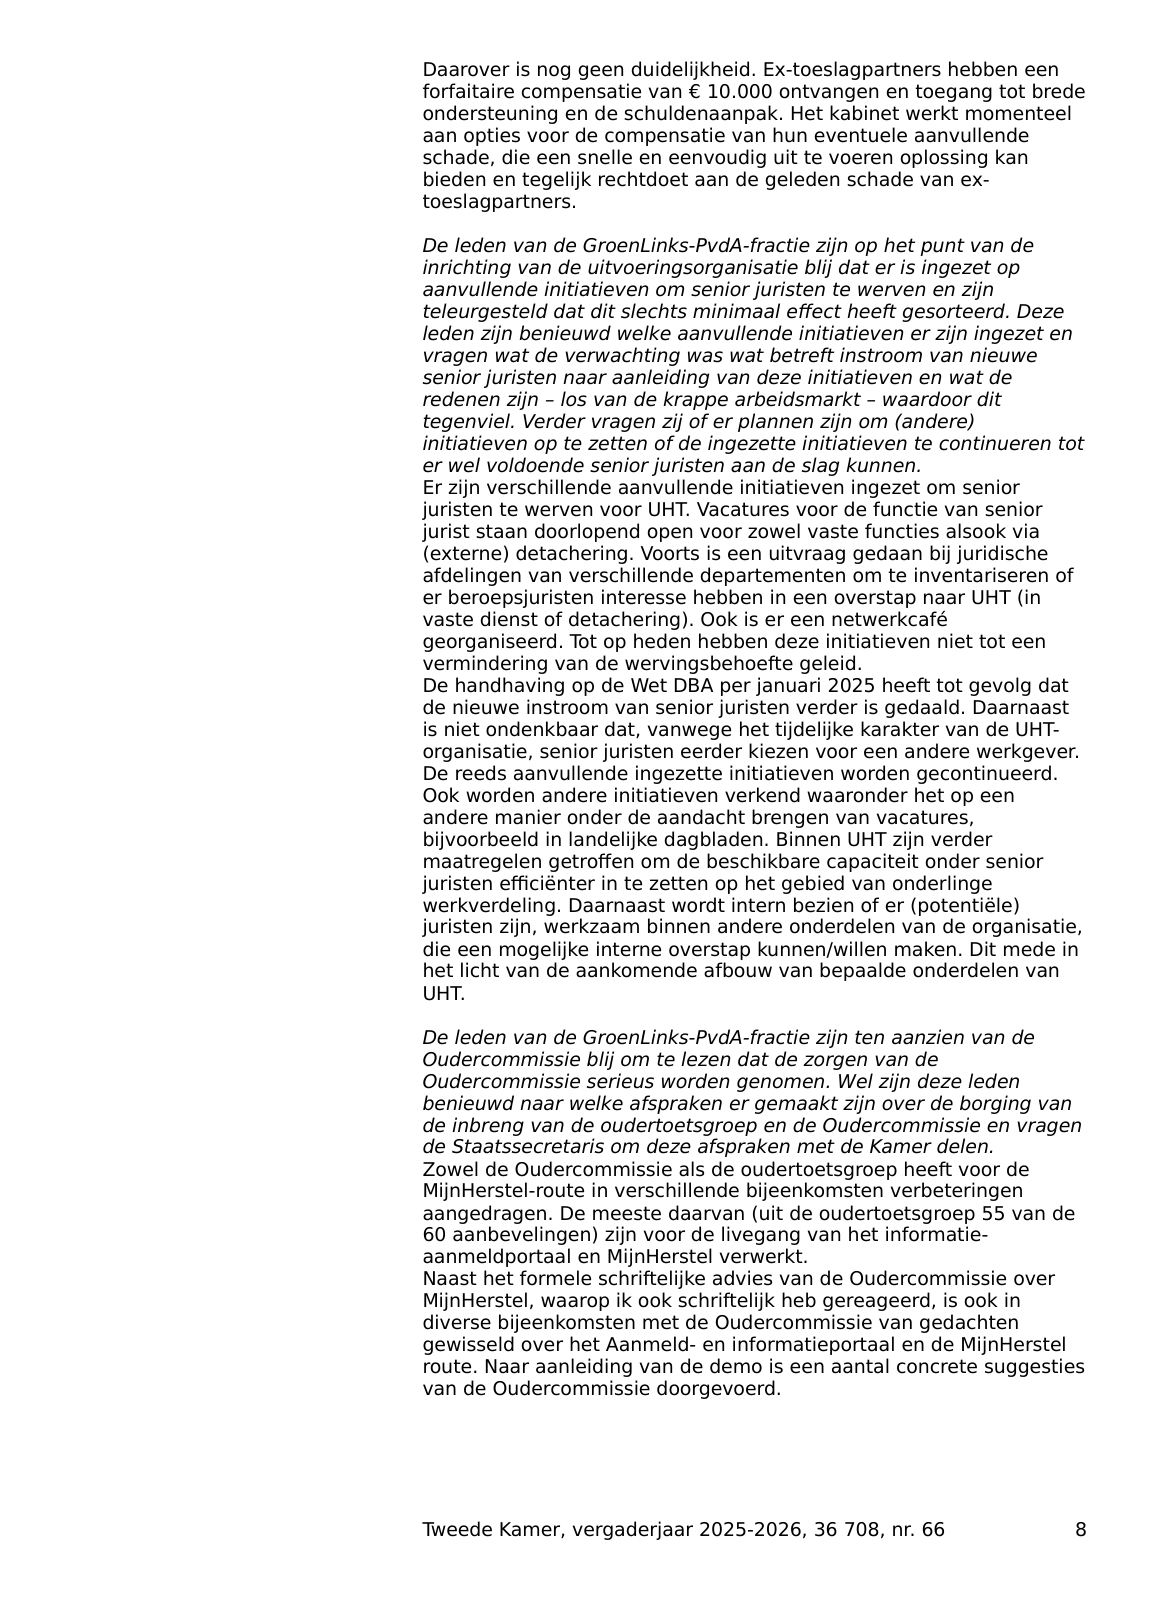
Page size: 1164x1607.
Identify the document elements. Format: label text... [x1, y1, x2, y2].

text Naast het formele schriftelijke advies van de Oudercommissie over MijnHerstel, waarop ik ook schriftelijk heb gereageerd, is ook in diverse bijeenkomsten met de Oudercommissie van gedachten gewisseld over het Aanmeld- en informatieportaal en de MijnHerstel route. Naar aanleiding van de demo is een aantal concrete suggesties van de Oudercommissie doorgevoerd. [422, 1268, 1087, 1400]
text Daarover is nog geen duidelijkheid. Ex-toeslagpartners hebben een forfaitaire compensatie van € 10.000 ontvangen en toegang tot brede ondersteuning en de schuldenaanpak. Het kabinet werkt momenteel aan opties voor de compensatie van hun eventuele aanvullende schade, die een snelle en eenvoudig uit te voeren oplossing kan bieden en tegelijk rechtdoet aan de geleden schade van ex-toeslagpartners. [422, 59, 1087, 213]
text De leden van de GroenLinks-PvdA-fractie zijn ten aanzien van de Oudercommissie blij om te lezen dat de zorgen van de Oudercommissie serieus worden genomen. Wel zijn deze leden benieuwd naar welke afspraken er gemaakt zijn over de borging van de inbreng van de oudertoetsgroep en de Oudercommissie en vragen de Staatssecretaris om deze afspraken met de Kamer delen. [422, 1027, 1087, 1158]
text Zowel de Oudercommissie als de oudertoetsgroep heeft voor de MijnHerstel-route in verschillende bijeenkomsten verbeteringen aangedragen. De meeste daarvan (uit de oudertoetsgroep 55 van de 60 aanbevelingen) zijn voor de livegang van het informatie- aanmeldportaal en MijnHerstel verwerkt. [422, 1158, 1087, 1268]
text De leden van de GroenLinks-PvdA-fractie zijn op het punt van de inrichting van de uitvoeringsorganisatie blij dat er is ingezet op aanvullende initiatieven om senior juristen te werven en zijn teleurgesteld dat dit slechts minimaal effect heeft gesorteerd. Deze leden zijn benieuwd welke aanvullende initiatieven er zijn ingezet en vragen wat de verwachting was wat betreft instroom van nieuwe senior juristen naar aanleiding van deze initiatieven en wat de redenen zijn – los van de krappe arbeidsmarkt – waardoor dit tegenviel. Verder vragen zij of er plannen zijn om (andere) initiatieven op te zetten of de ingezette initiatieven te continueren tot er wel voldoende senior juristen aan de slag kunnen. [422, 235, 1087, 477]
text De reeds aanvullende ingezette initiatieven worden gecontinueerd. Ook worden andere initiatieven verkend waaronder het op een andere manier onder de aandacht brengen van vacatures, bijvoorbeeld in landelijke dagbladen. Binnen UHT zijn verder maatregelen getroffen om de beschikbare capaciteit onder senior juristen efficiënter in te zetten op het gebied van onderlinge werkverdeling. Daarnaast wordt intern bezien of er (potentiële) juristen zijn, werkzaam binnen andere onderdelen van de organisatie, die een mogelijke interne overstap kunnen/willen maken. Dit mede in het licht van de aankomende afbouw van bepaalde onderdelen van UHT. [422, 763, 1087, 1004]
text Er zijn verschillende aanvullende initiatieven ingezet om senior juristen te werven voor UHT. Vacatures voor de functie van senior jurist staan doorlopend open voor zowel vaste functies alsook via (externe) detachering. Voorts is een uitvraag gedaan bij juridische afdelingen van verschillende departementen om te inventariseren of er beroepsjuristen interesse hebben in een overstap naar UHT (in vaste dienst of detachering). Ook is er een netwerkcafé georganiseerd. Tot op heden hebben deze initiatieven niet tot een vermindering van de wervingsbehoefte geleid. [422, 477, 1087, 675]
text De handhaving op de Wet DBA per januari 2025 heeft tot gevolg dat de nieuwe instroom van senior juristen verder is gedaald. Daarnaast is niet ondenkbaar dat, vanwege het tijdelijke karakter van de UHT-organisatie, senior juristen eerder kiezen voor een andere werkgever. [422, 675, 1087, 763]
